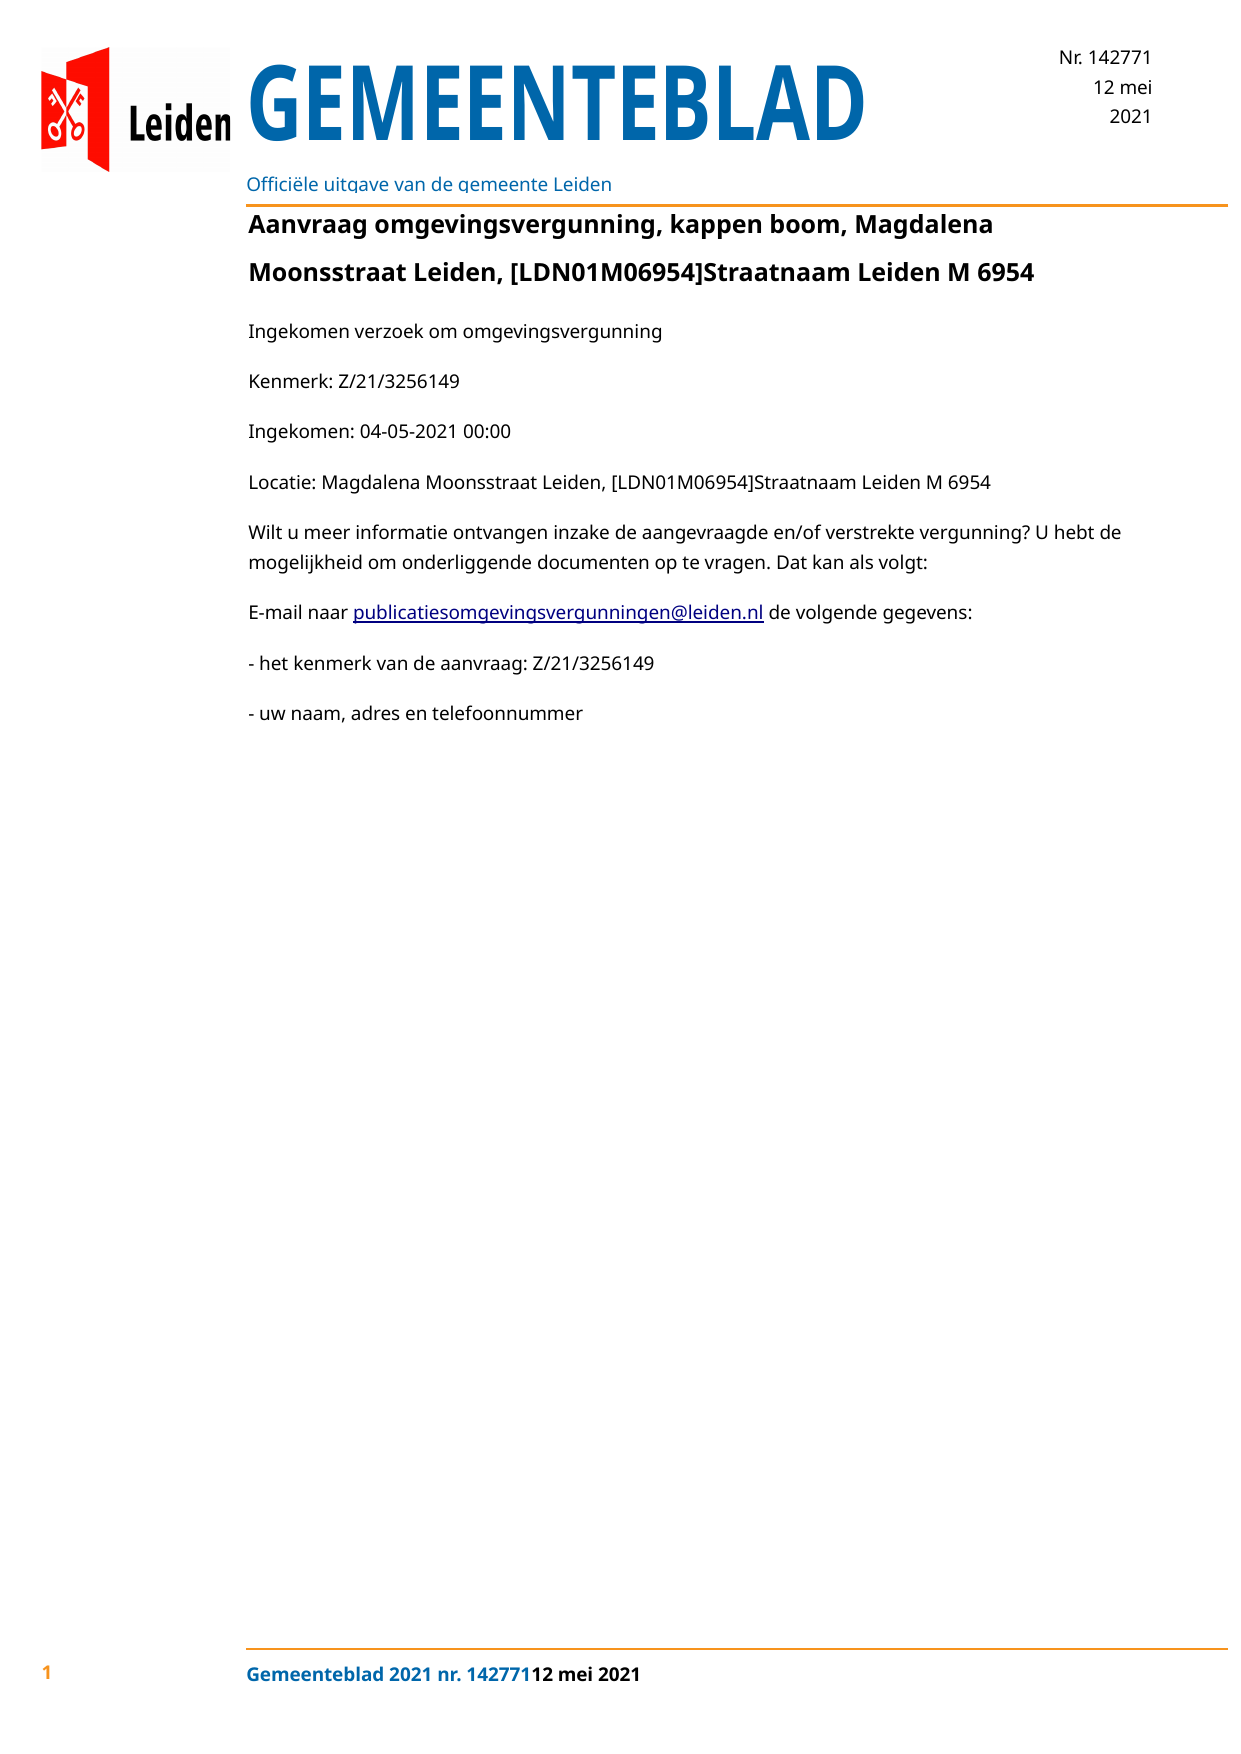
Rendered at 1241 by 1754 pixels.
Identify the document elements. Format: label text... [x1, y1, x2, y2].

text E-mail naar publicatiesomgevingsvergunningen@leiden.nl de volgende gegevens: [248, 599, 1152, 625]
text Kenmerk: Z/21/3256149 [248, 368, 1152, 394]
text Ingekomen verzoek om omgevingsvergunning [248, 318, 1152, 344]
text Wilt u meer informatie ontvangen inzake de aangevraagde en/of verstrekte vergunning? U hebt de mogelijkheid om onderliggende documenten op te vragen. Dat kan als volgt: [248, 519, 1152, 575]
text - het kenmerk van de aanvraag: Z/21/3256149 [248, 650, 1152, 676]
text Locatie: Magdalena Moonsstraat Leiden, [LDN01M06954]Straatnaam Leiden M 6954 [248, 469, 1152, 495]
text Aanvraag omgevingsvergunning, kappen boom, Magdalena Moonsstraat Leiden, [LDN01M06954]Straatnaam Leiden M 6954 [248, 207, 1152, 288]
text Ingekomen: 04-05-2021 00:00 [248, 419, 1152, 444]
picture [41, 47, 231, 172]
text - uw naam, adres en telefoonnummer [248, 700, 1152, 726]
